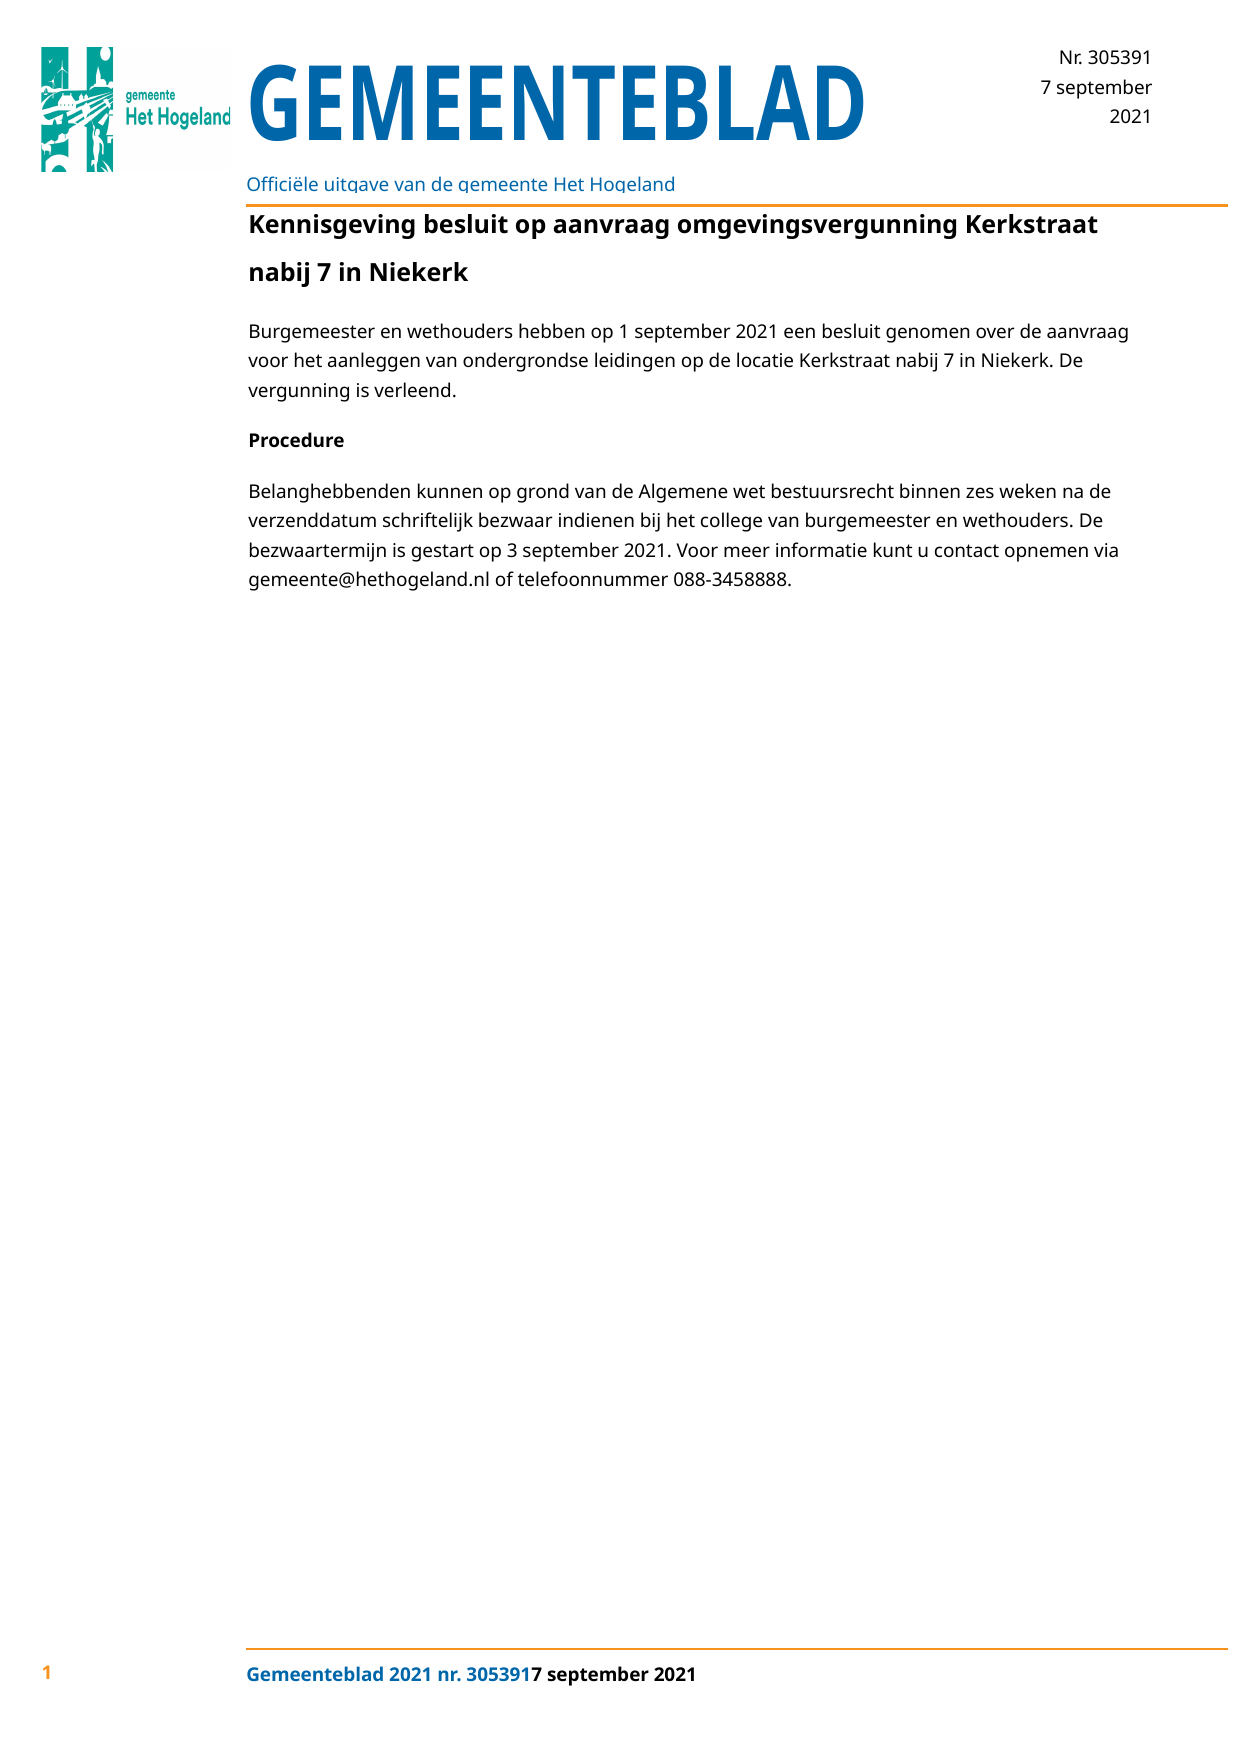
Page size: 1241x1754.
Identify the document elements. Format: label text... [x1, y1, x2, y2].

text Kennisgeving besluit op aanvraag omgevingsvergunning Kerkstraat nabij 7 in Niekerk [248, 207, 1152, 288]
text Procedure [248, 427, 1152, 453]
picture [41, 47, 231, 172]
text Burgemeester en wethouders hebben op 1 september 2021 een besluit genomen over de aanvraag voor het aanleggen van ondergrondse leidingen op de locatie Kerkstraat nabij 7 in Niekerk. De vergunning is verleend. [248, 318, 1152, 403]
text Belanghebbenden kunnen op grond van de Algemene wet bestuursrecht binnen zes weken na de verzenddatum schriftelijk bezwaar indienen bij het college van burgemeester en wethouders. De bezwaartermijn is gestart op 3 september 2021. Voor meer informatie kunt u contact opnemen via gemeente@hethogeland.nl of telefoonnummer 088-3458888. [248, 478, 1152, 592]
